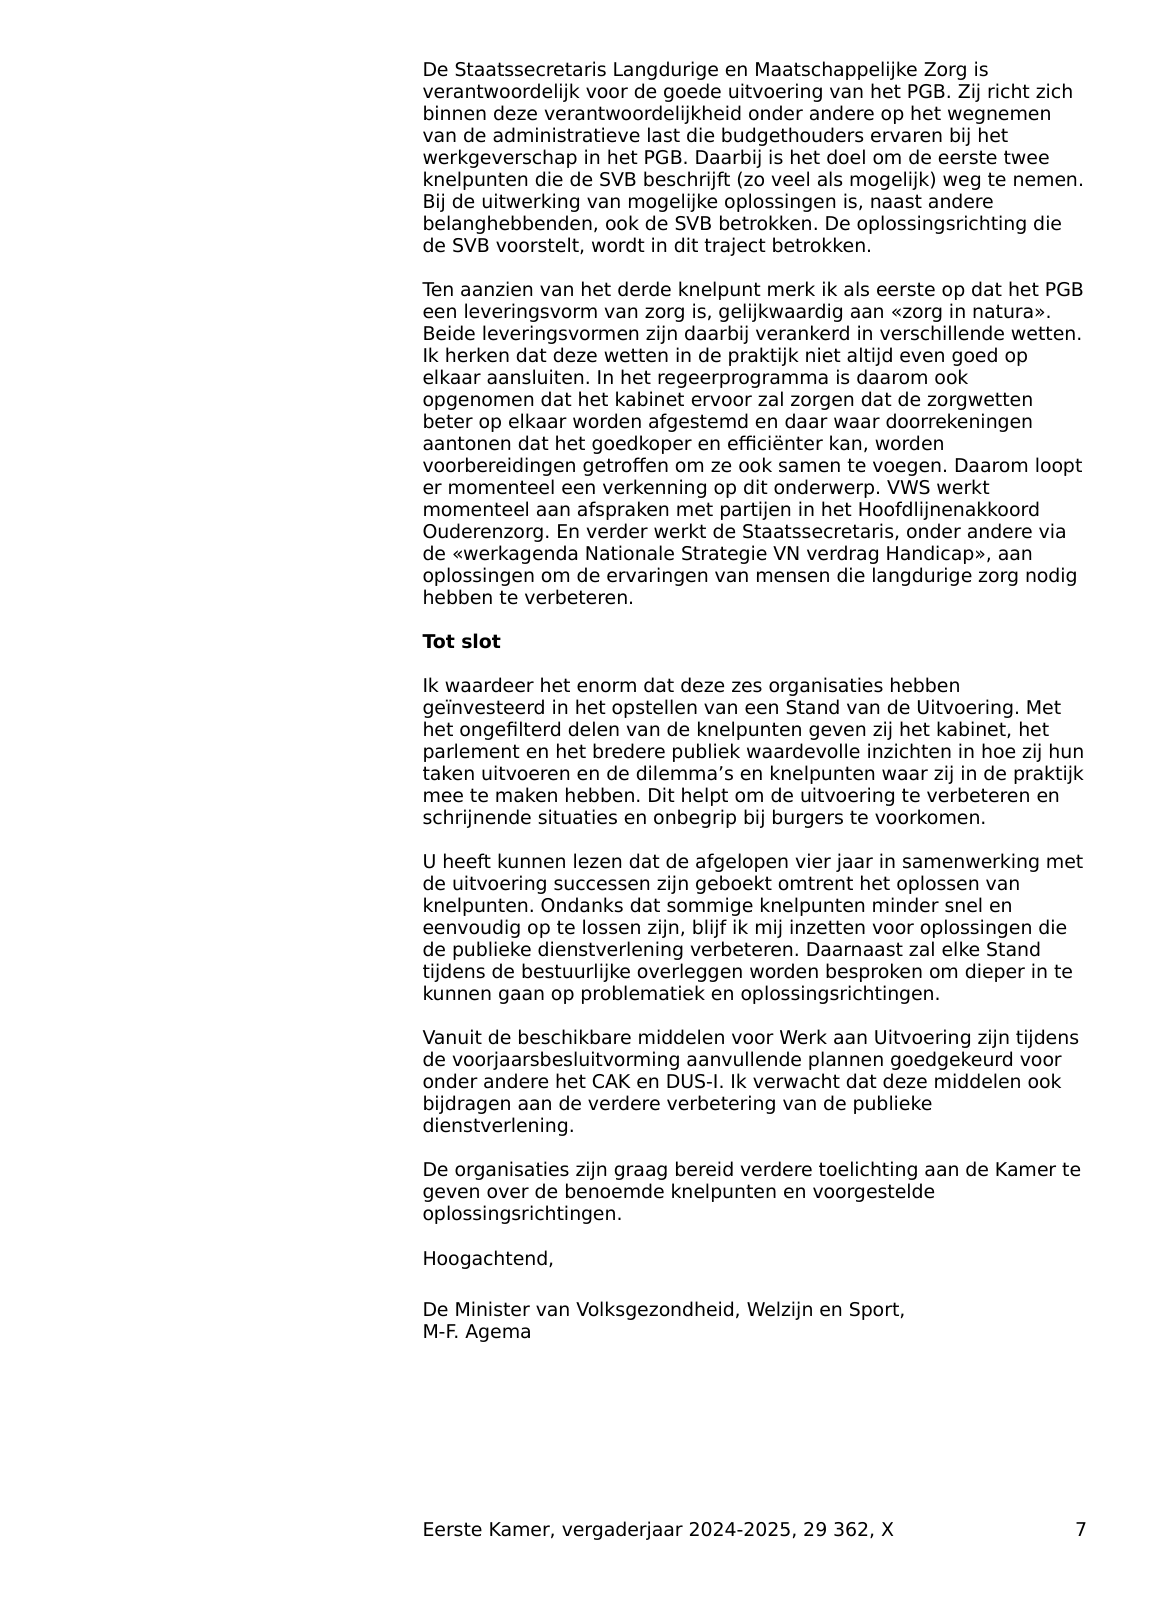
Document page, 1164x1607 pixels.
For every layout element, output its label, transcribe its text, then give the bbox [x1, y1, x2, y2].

text De Staatssecretaris Langdurige en Maatschappelijke Zorg is verantwoordelijk voor de goede uitvoering van het PGB. Zij richt zich binnen deze verantwoordelijkheid onder andere op het wegnemen van de administratieve last die budgethouders ervaren bij het werkgeverschap in het PGB. Daarbij is het doel om de eerste twee knelpunten die de SVB beschrijft (zo veel als mogelijk) weg te nemen. Bij de uitwerking van mogelijke oplossingen is, naast andere belanghebbenden, ook de SVB betrokken. De oplossingsrichting die de SVB voorstelt, wordt in dit traject betrokken. [422, 59, 1087, 257]
text Ten aanzien van het derde knelpunt merk ik als eerste op dat het PGB een leveringsvorm van zorg is, gelijkwaardig aan «zorg in natura». Beide leveringsvormen zijn daarbij verankerd in verschillende wetten. Ik herken dat deze wetten in de praktijk niet altijd even goed op elkaar aansluiten. In het regeerprogramma is daarom ook opgenomen dat het kabinet ervoor zal zorgen dat de zorgwetten beter op elkaar worden afgestemd en daar waar doorrekeningen aantonen dat het goedkoper en efficiënter kan, worden voorbereidingen getroffen om ze ook samen te voegen. Daarom loopt er momenteel een verkenning op dit onderwerp. VWS werkt momenteel aan afspraken met partijen in het Hoofdlijnenakkoord Ouderenzorg. En verder werkt de Staatssecretaris, onder andere via de «werkagenda Nationale Strategie VN verdrag Handicap», aan oplossingen om de ervaringen van mensen die langdurige zorg nodig hebben te verbeteren. [422, 279, 1087, 609]
text Hoogachtend, [422, 1247, 1087, 1269]
text De Minister van Volksgezondheid, Welzijn en Sport, M-F. Agema [422, 1299, 1087, 1343]
text U heeft kunnen lezen dat de afgelopen vier jaar in samenwerking met de uitvoering successen zijn geboekt omtrent het oplossen van knelpunten. Ondanks dat sommige knelpunten minder snel en eenvoudig op te lossen zijn, blijf ik mij inzetten voor oplossingen die de publieke dienstverlening verbeteren. Daarnaast zal elke Stand tijdens de bestuurlijke overleggen worden besproken om dieper in te kunnen gaan op problematiek en oplossingsrichtingen. [422, 851, 1087, 1005]
text Ik waardeer het enorm dat deze zes organisaties hebben geïnvesteerd in het opstellen van een Stand van de Uitvoering. Met het ongefilterd delen van de knelpunten geven zij het kabinet, het parlement en het bredere publiek waardevolle inzichten in hoe zij hun taken uitvoeren en de dilemma’s en knelpunten waar zij in de praktijk mee te maken hebben. Dit helpt om de uitvoering te verbeteren en schrijnende situaties en onbegrip bij burgers te voorkomen. [422, 675, 1087, 829]
text Vanuit de beschikbare middelen voor Werk aan Uitvoering zijn tijdens de voorjaarsbesluitvorming aanvullende plannen goedgekeurd voor onder andere het CAK en DUS-I. Ik verwacht dat deze middelen ook bijdragen aan de verdere verbetering van de publieke dienstverlening. [422, 1027, 1087, 1137]
subtitle Tot slot [422, 631, 1087, 653]
text De organisaties zijn graag bereid verdere toelichting aan de Kamer te geven over de benoemde knelpunten en voorgestelde oplossingsrichtingen. [422, 1159, 1087, 1225]
